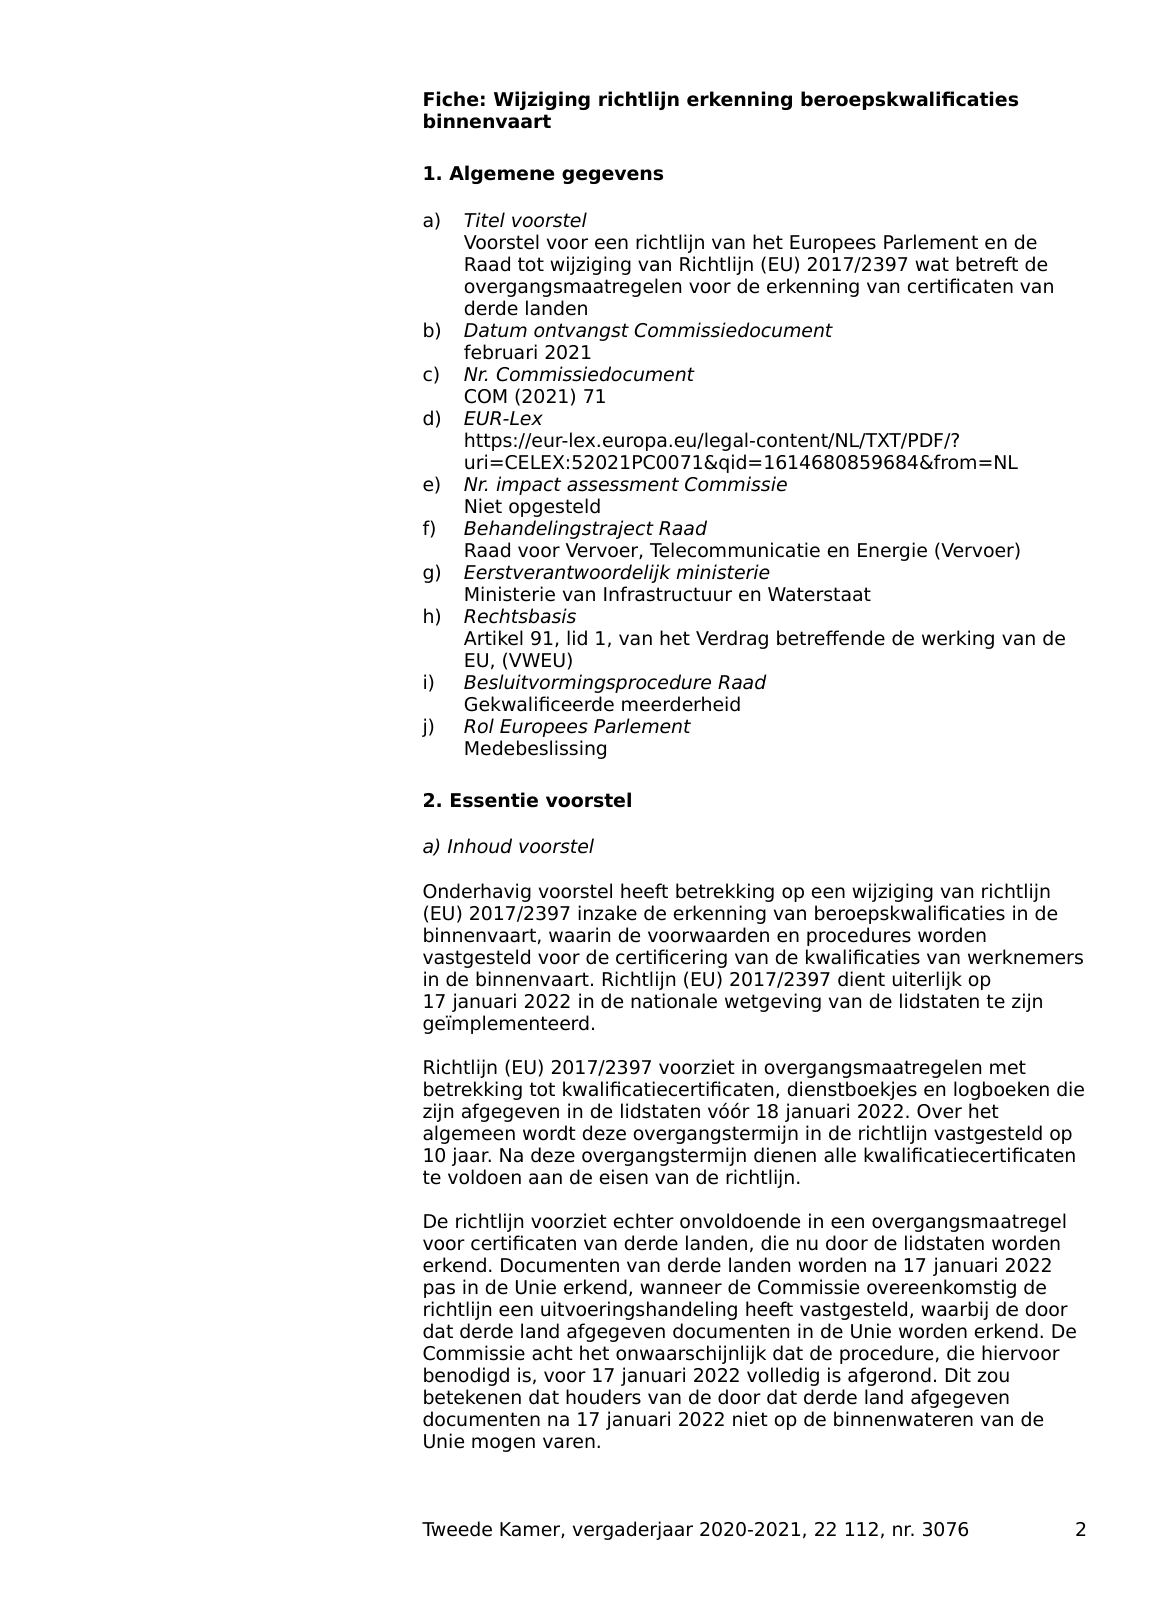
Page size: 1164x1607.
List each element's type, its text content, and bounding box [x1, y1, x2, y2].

subtitle a) Inhoud voorstel [422, 836, 1087, 858]
text d) EUR-Lex [422, 408, 1087, 430]
text i) Besluitvormingsprocedure Raad [422, 672, 1087, 693]
subtitle Fiche: Wijziging richtlijn erkenning beroepskwalificaties binnenvaart [422, 89, 1087, 133]
text c) Nr. Commissiedocument [422, 364, 1087, 386]
subtitle 2. Essentie voorstel [422, 789, 1087, 811]
text Artikel 91, lid 1, van het Verdrag betreffende de werking van de EU, (VWEU) [464, 628, 1087, 672]
text Ministerie van Infrastructuur en Waterstaat [464, 584, 1087, 606]
text a) Titel voorstel [422, 210, 1087, 232]
text Raad voor Vervoer, Telecommunicatie en Energie (Vervoer) [464, 540, 1087, 562]
text e) Nr. impact assessment Commissie [422, 474, 1087, 496]
text Richtlijn (EU) 2017/2397 voorziet in overgangsmaatregelen met betrekking tot kwalificatiecertificaten, dienstboekjes en logboeken die zijn afgegeven in de lidstaten vóór 18 januari 2022. Over het algemeen wordt deze overgangstermijn in de richtlijn vastgesteld op 10 jaar. Na deze overgangstermijn dienen alle kwalificatiecertificaten te voldoen aan de eisen van de richtlijn. [422, 1057, 1087, 1188]
text De richtlijn voorziet echter onvoldoende in een overgangsmaatregel voor certificaten van derde landen, die nu door de lidstaten worden erkend. Documenten van derde landen worden na 17 januari 2022 pas in de Unie erkend, wanneer de Commissie overeenkomstig de richtlijn een uitvoeringshandeling heeft vastgesteld, waarbij de door dat derde land afgegeven documenten in de Unie worden erkend. De Commissie acht het onwaarschijnlijk dat de procedure, die hiervoor benodigd is, voor 17 januari 2022 volledig is afgerond. Dit zou betekenen dat houders van de door dat derde land afgegeven documenten na 17 januari 2022 niet op de binnenwateren van de Unie mogen varen. [422, 1211, 1087, 1452]
text Voorstel voor een richtlijn van het Europees Parlement en de Raad tot wijziging van Richtlijn (EU) 2017/2397 wat betreft de overgangsmaatregelen voor de erkenning van certificaten van derde landen [464, 232, 1087, 320]
text j) Rol Europees Parlement [422, 716, 1087, 737]
text COM (2021) 71 [464, 386, 1087, 408]
text Onderhavig voorstel heeft betrekking op een wijziging van richtlijn (EU) 2017/2397 inzake de erkenning van beroepskwalificaties in de binnenvaart, waarin de voorwaarden en procedures worden vastgesteld voor de certificering van de kwalificaties van werknemers in de binnenvaart. Richtlijn (EU) 2017/2397 dient uiterlijk op 17 januari 2022 in de nationale wetgeving van de lidstaten te zijn geïmplementeerd. [422, 881, 1087, 1034]
text f) Behandelingstraject Raad [422, 518, 1087, 540]
text h) Rechtsbasis [422, 606, 1087, 628]
text Gekwalificeerde meerderheid [464, 693, 1087, 716]
text g) Eerstverantwoordelijk ministerie [422, 562, 1087, 584]
text https://eur-lex.europa.eu/legal-content/NL/TXT/PDF/?uri=CELEX:52021PC0071&qid=1614680859684&from=NL [464, 430, 1087, 474]
text Niet opgesteld [464, 496, 1087, 518]
text Medebeslissing [464, 737, 1087, 759]
subtitle 1. Algemene gegevens [422, 163, 1087, 185]
text b) Datum ontvangst Commissiedocument [422, 320, 1087, 342]
text februari 2021 [464, 342, 1087, 364]
